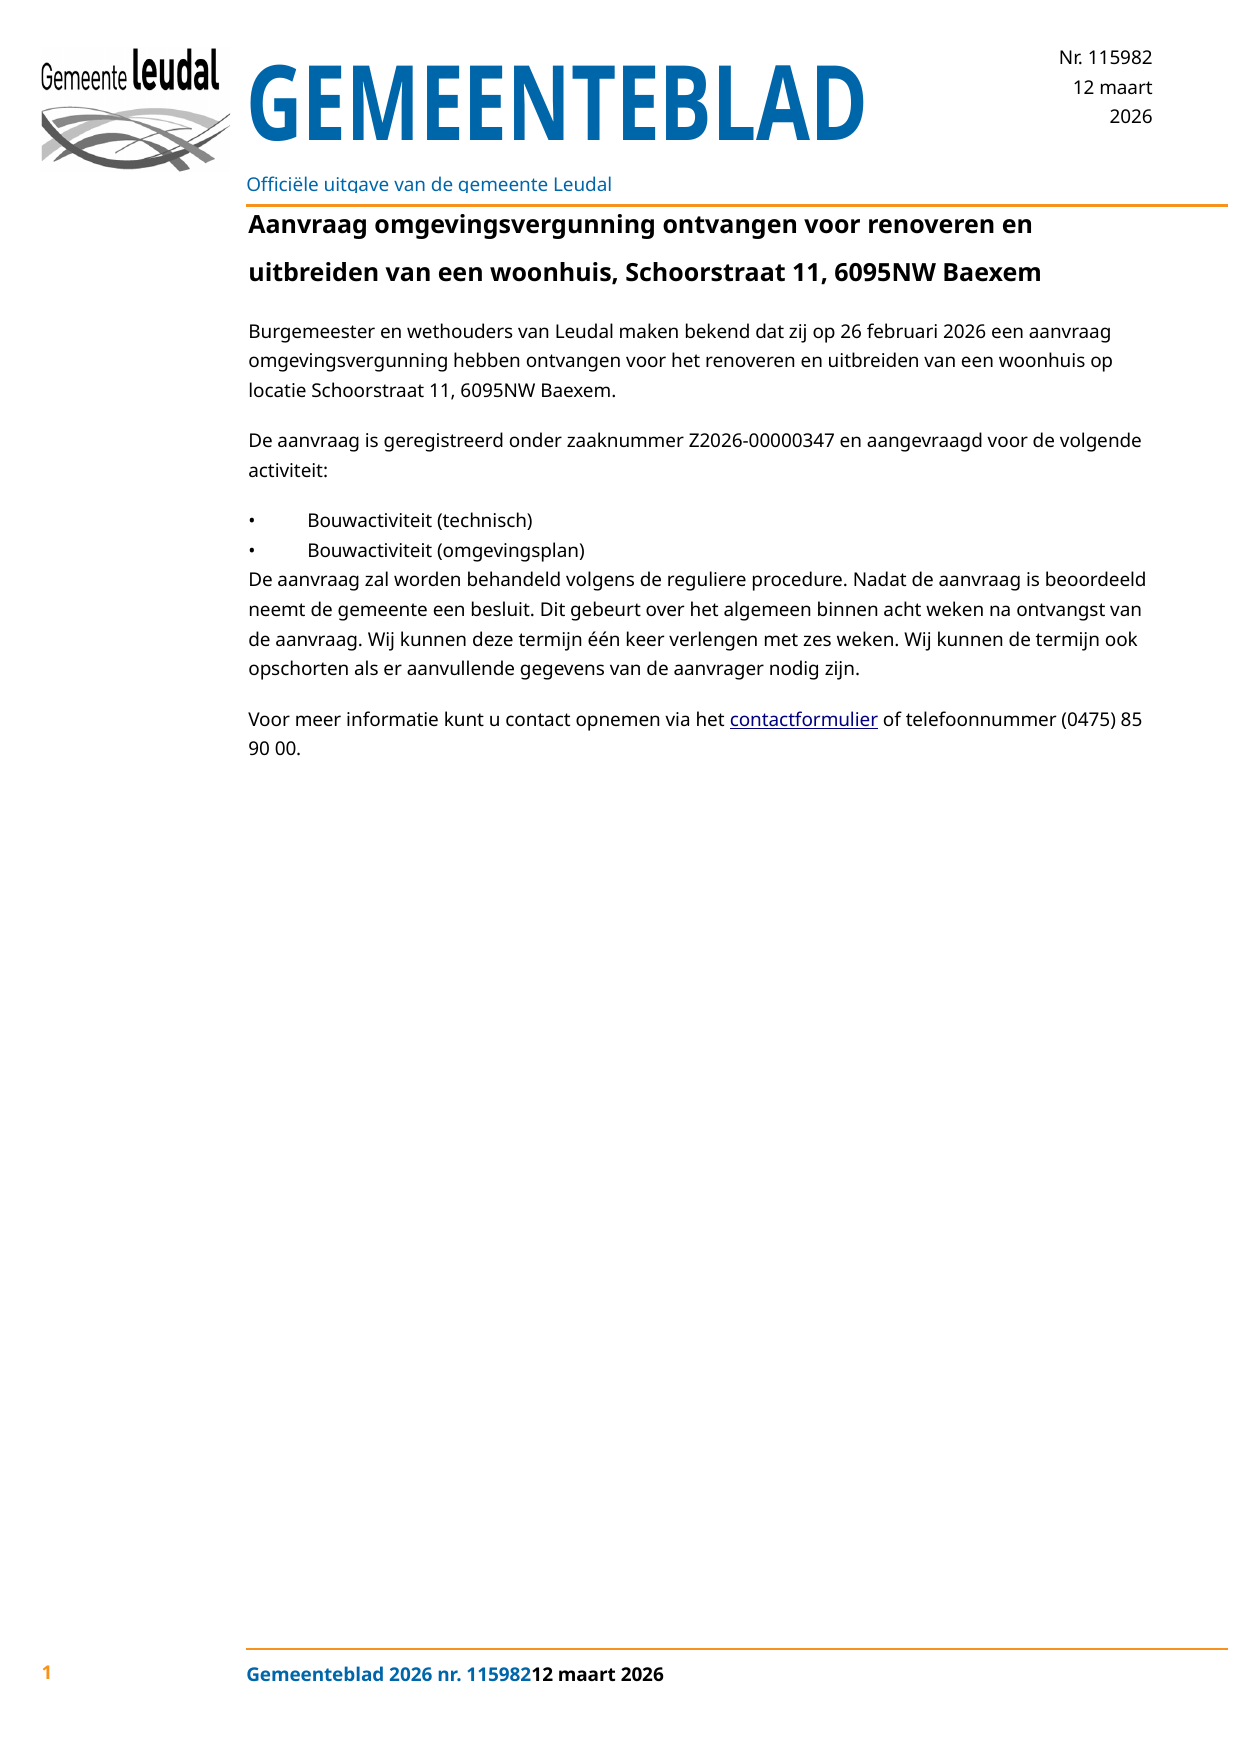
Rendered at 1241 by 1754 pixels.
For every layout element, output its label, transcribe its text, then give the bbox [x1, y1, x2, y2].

text De aanvraag is geregistreerd onder zaaknummer Z2026-00000347 en aangevraagd voor de volgende activiteit: [248, 427, 1152, 483]
text De aanvraag zal worden behandeld volgens de reguliere procedure. Nadat de aanvraag is beoordeeld neemt de gemeente een besluit. Dit gebeurt over het algemeen binnen acht weken na ontvangst van de aanvraag. Wij kunnen deze termijn één keer verlengen met zes weken. Wij kunnen de termijn ook opschorten als er aanvullende gegevens van de aanvrager nodig zijn. [248, 567, 1152, 681]
picture [41, 47, 231, 172]
list Bouwactiviteit (technisch) [248, 507, 1152, 533]
text Aanvraag omgevingsvergunning ontvangen voor renoveren en uitbreiden van een woonhuis, Schoorstraat 11, 6095NW Baexem [248, 207, 1152, 288]
text Voor meer informatie kunt u contact opnemen via het contactformulier of telefoonnummer (0475) 85 90 00. [248, 706, 1152, 761]
text Burgemeester en wethouders van Leudal maken bekend dat zij op 26 februari 2026 een aanvraag omgevingsvergunning hebben ontvangen voor het renoveren en uitbreiden van een woonhuis op locatie Schoorstraat 11, 6095NW Baexem. [248, 318, 1152, 403]
list Bouwactiviteit (omgevingsplan) [248, 537, 1152, 563]
